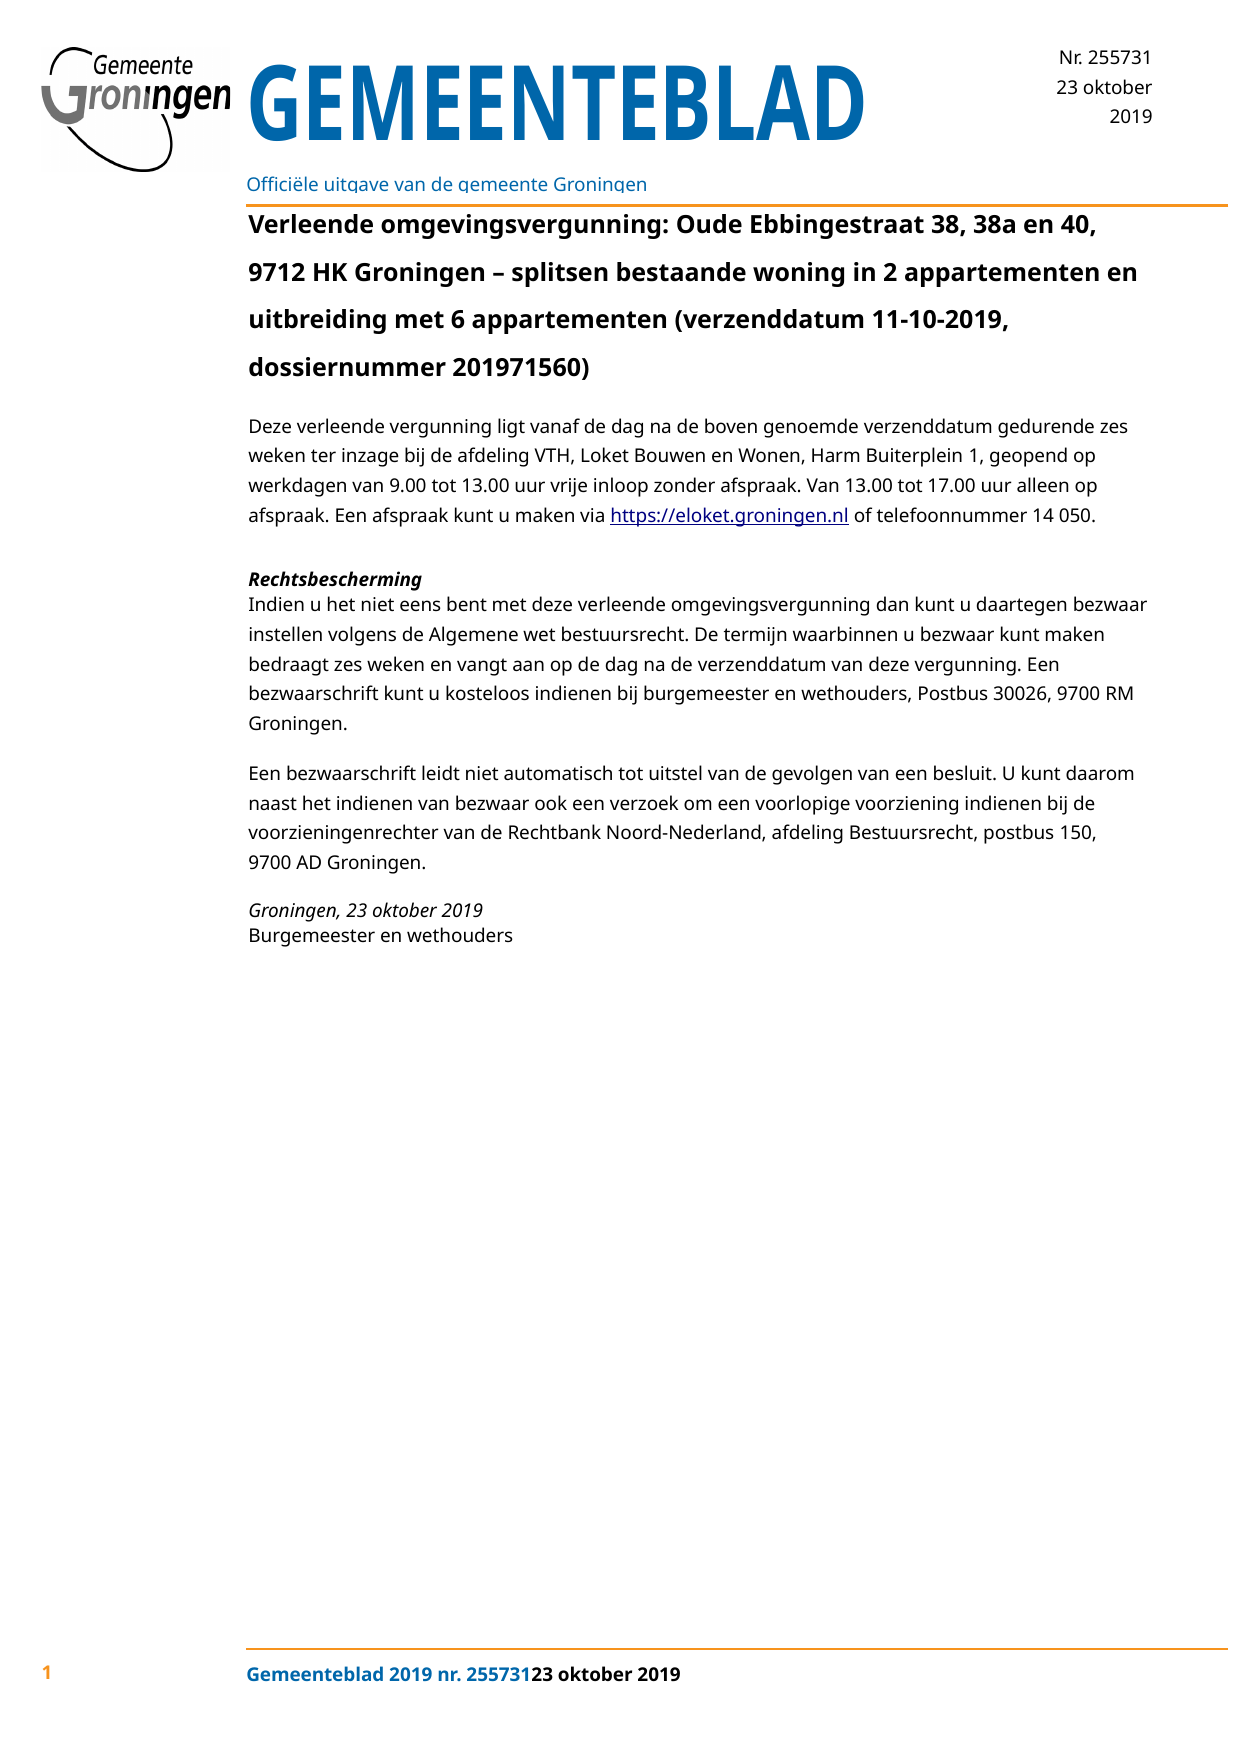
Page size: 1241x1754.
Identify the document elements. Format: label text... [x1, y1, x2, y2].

text Groningen, 23 oktober 2019 [248, 897, 1152, 923]
text Burgemeester en wethouders [248, 923, 1152, 948]
text Indien u het niet eens bent met deze verleende omgevingsvergunning dan kunt u daartegen bezwaar instellen volgens de Algemene wet bestuursrecht. De termijn waarbinnen u bezwaar kunt maken bedraagt zes weken en vangt aan op de dag na de verzenddatum van deze vergunning. Een bezwaarschrift kunt u kosteloos indienen bij burgemeester en wethouders, Postbus 30026, 9700 RM Groningen. [248, 592, 1152, 736]
text Een bezwaarschrift leidt niet automatisch tot uitstel van de gevolgen van een besluit. U kunt daarom naast het indienen van bezwaar ook een verzoek om een voorlopige voorziening indienen bij de voorzieningenrechter van de Rechtbank Noord-Nederland, afdeling Bestuursrecht, postbus 150, 9700 AD Groningen. [248, 760, 1152, 875]
text Verleende omgevingsvergunning: Oude Ebbingestraat 38, 38a en 40, 9712 HK Groningen – splitsen bestaande woning in 2 appartementen en uitbreiding met 6 appartementen (verzenddatum 11-10-2019, dossiernummer 201971560) [248, 207, 1152, 384]
text Deze verleende vergunning ligt vanaf de dag na de boven genoemde verzenddatum gedurende zes weken ter inzage bij de afdeling VTH, Loket Bouwen en Wonen, Harm Buiterplein 1, geopend op werkdagen van 9.00 tot 13.00 uur vrije inloop zonder afspraak. Van 13.00 tot 17.00 uur alleen op afspraak. Een afspraak kunt u maken via https://eloket.groningen.nl of telefoonnummer 14 050. [248, 413, 1152, 528]
text Rechtsbescherming [248, 566, 1152, 592]
picture [41, 47, 231, 172]
